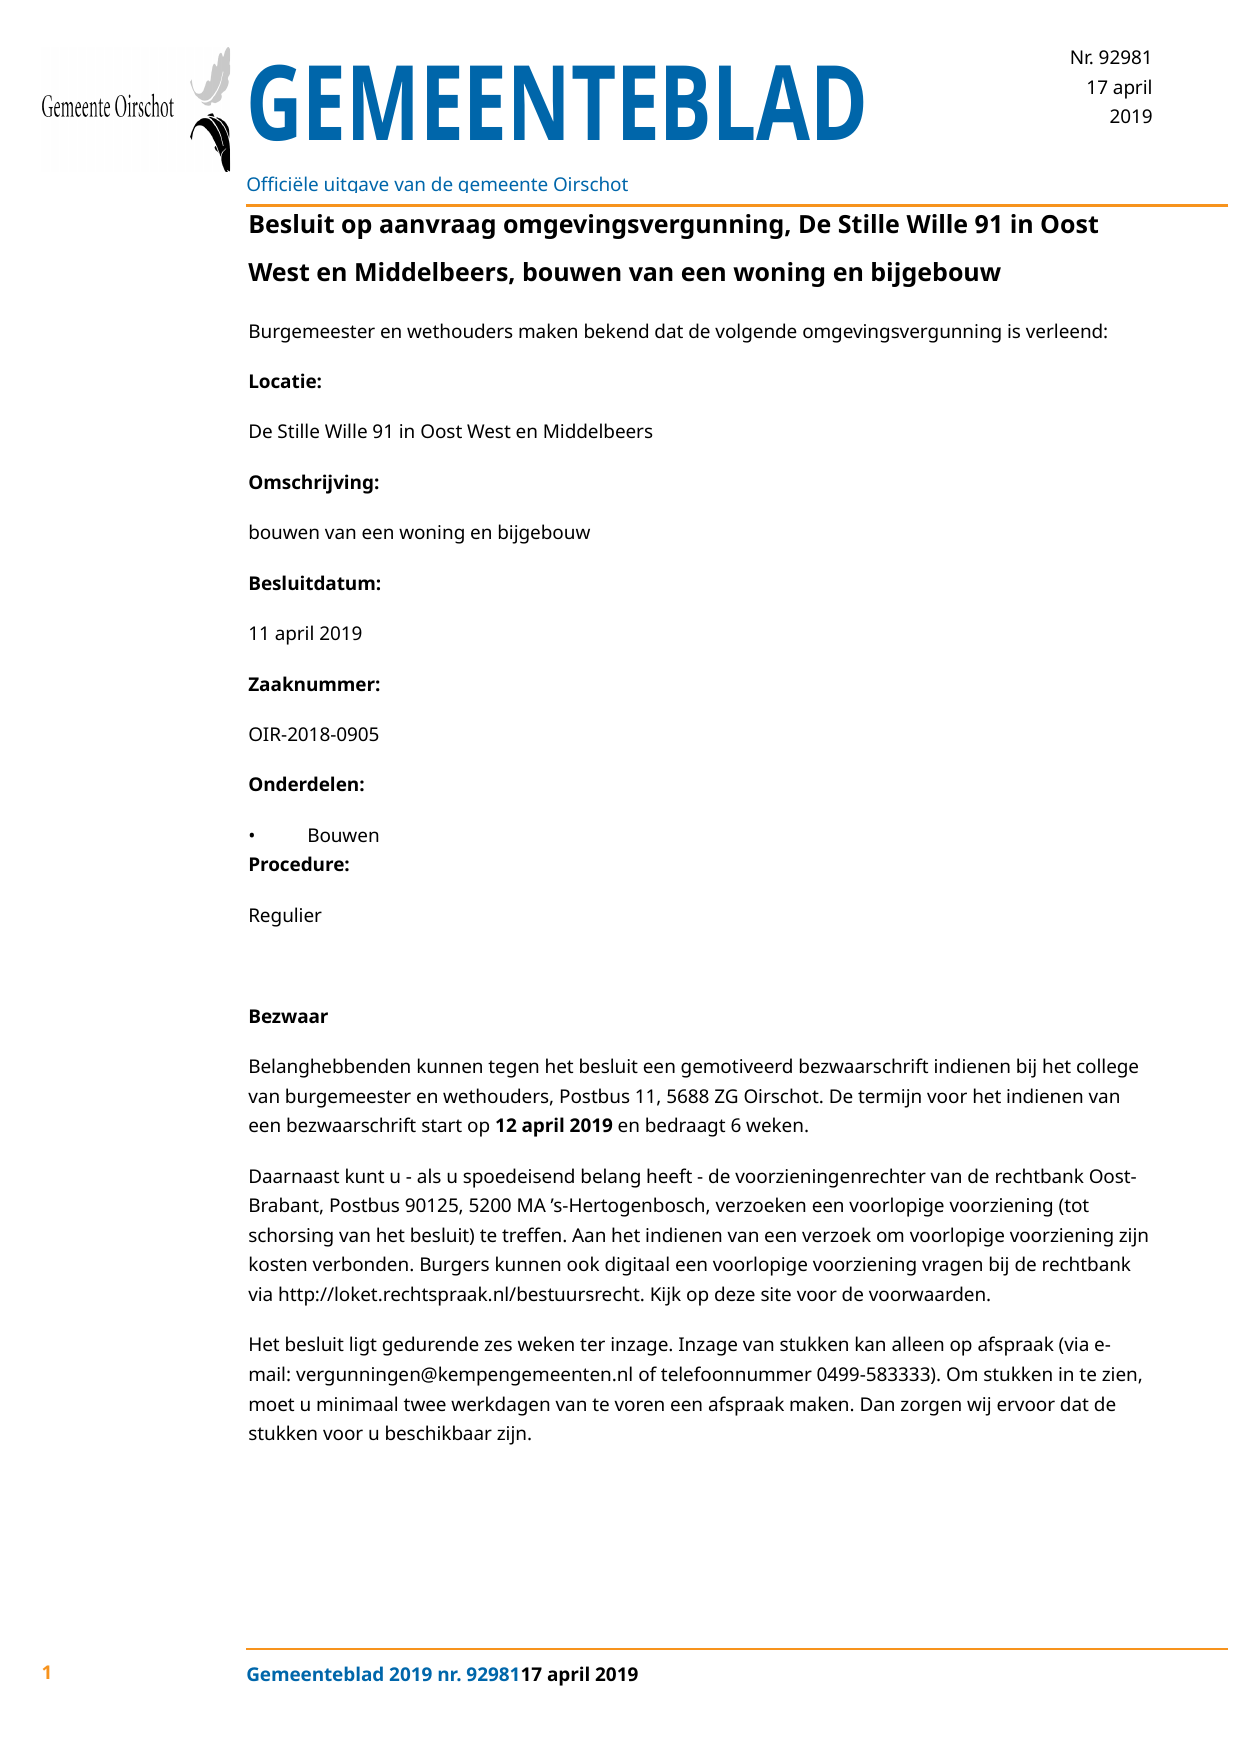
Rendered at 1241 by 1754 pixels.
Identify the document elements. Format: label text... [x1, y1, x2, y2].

text bouwen van een woning en bijgebouw [248, 519, 1152, 545]
text Locatie: [248, 368, 1152, 394]
text OIR-2018-0905 [248, 721, 1152, 747]
text Besluit op aanvraag omgevingsvergunning, De Stille Wille 91 in Oost West en Middelbeers, bouwen van een woning en bijgebouw [248, 207, 1152, 288]
picture [41, 47, 231, 172]
list Bouwen [248, 822, 1152, 848]
text Regulier [248, 902, 1152, 928]
text Onderdelen: [248, 772, 1152, 797]
text Het besluit ligt gedurende zes weken ter inzage. Inzage van stukken kan alleen op afspraak (via e-mail: vergunningen@kempengemeenten.nl of telefoonnummer 0499-583333). Om stukken in te zien, moet u minimaal twee werkdagen van te voren een afspraak maken. Dan zorgen wij ervoor dat de stukken voor u beschikbaar zijn. [248, 1332, 1152, 1446]
text Procedure: [248, 852, 1152, 877]
text De Stille Wille 91 in Oost West en Middelbeers [248, 419, 1152, 444]
text Belanghebbenden kunnen tegen het besluit een gemotiveerd bezwaarschrift indienen bij het college van burgemeester en wethouders, Postbus 11, 5688 ZG Oirschot. De termijn voor het indienen van een bezwaarschrift start op 12 april 2019 en bedraagt 6 weken. [248, 1053, 1152, 1138]
text 11 april 2019 [248, 620, 1152, 646]
text Besluitdatum: [248, 570, 1152, 596]
text Bezwaar [248, 1003, 1152, 1029]
text Omschrijving: [248, 469, 1152, 495]
text Zaaknummer: [248, 671, 1152, 697]
text Burgemeester en wethouders maken bekend dat de volgende omgevingsvergunning is verleend: [248, 318, 1152, 344]
text Daarnaast kunt u - als u spoedeisend belang heeft - de voorzieningenrechter van de rechtbank Oost-Brabant, Postbus 90125, 5200 MA ’s-Hertogenbosch, verzoeken een voorlopige voorziening (tot schorsing van het besluit) te treffen. Aan het indienen van een verzoek om voorlopige voorziening zijn kosten verbonden. Burgers kunnen ook digitaal een voorlopige voorziening vragen bij de rechtbank via http://loket.rechtspraak.nl/bestuursrecht. Kijk op deze site voor de voorwaarden. [248, 1163, 1152, 1307]
